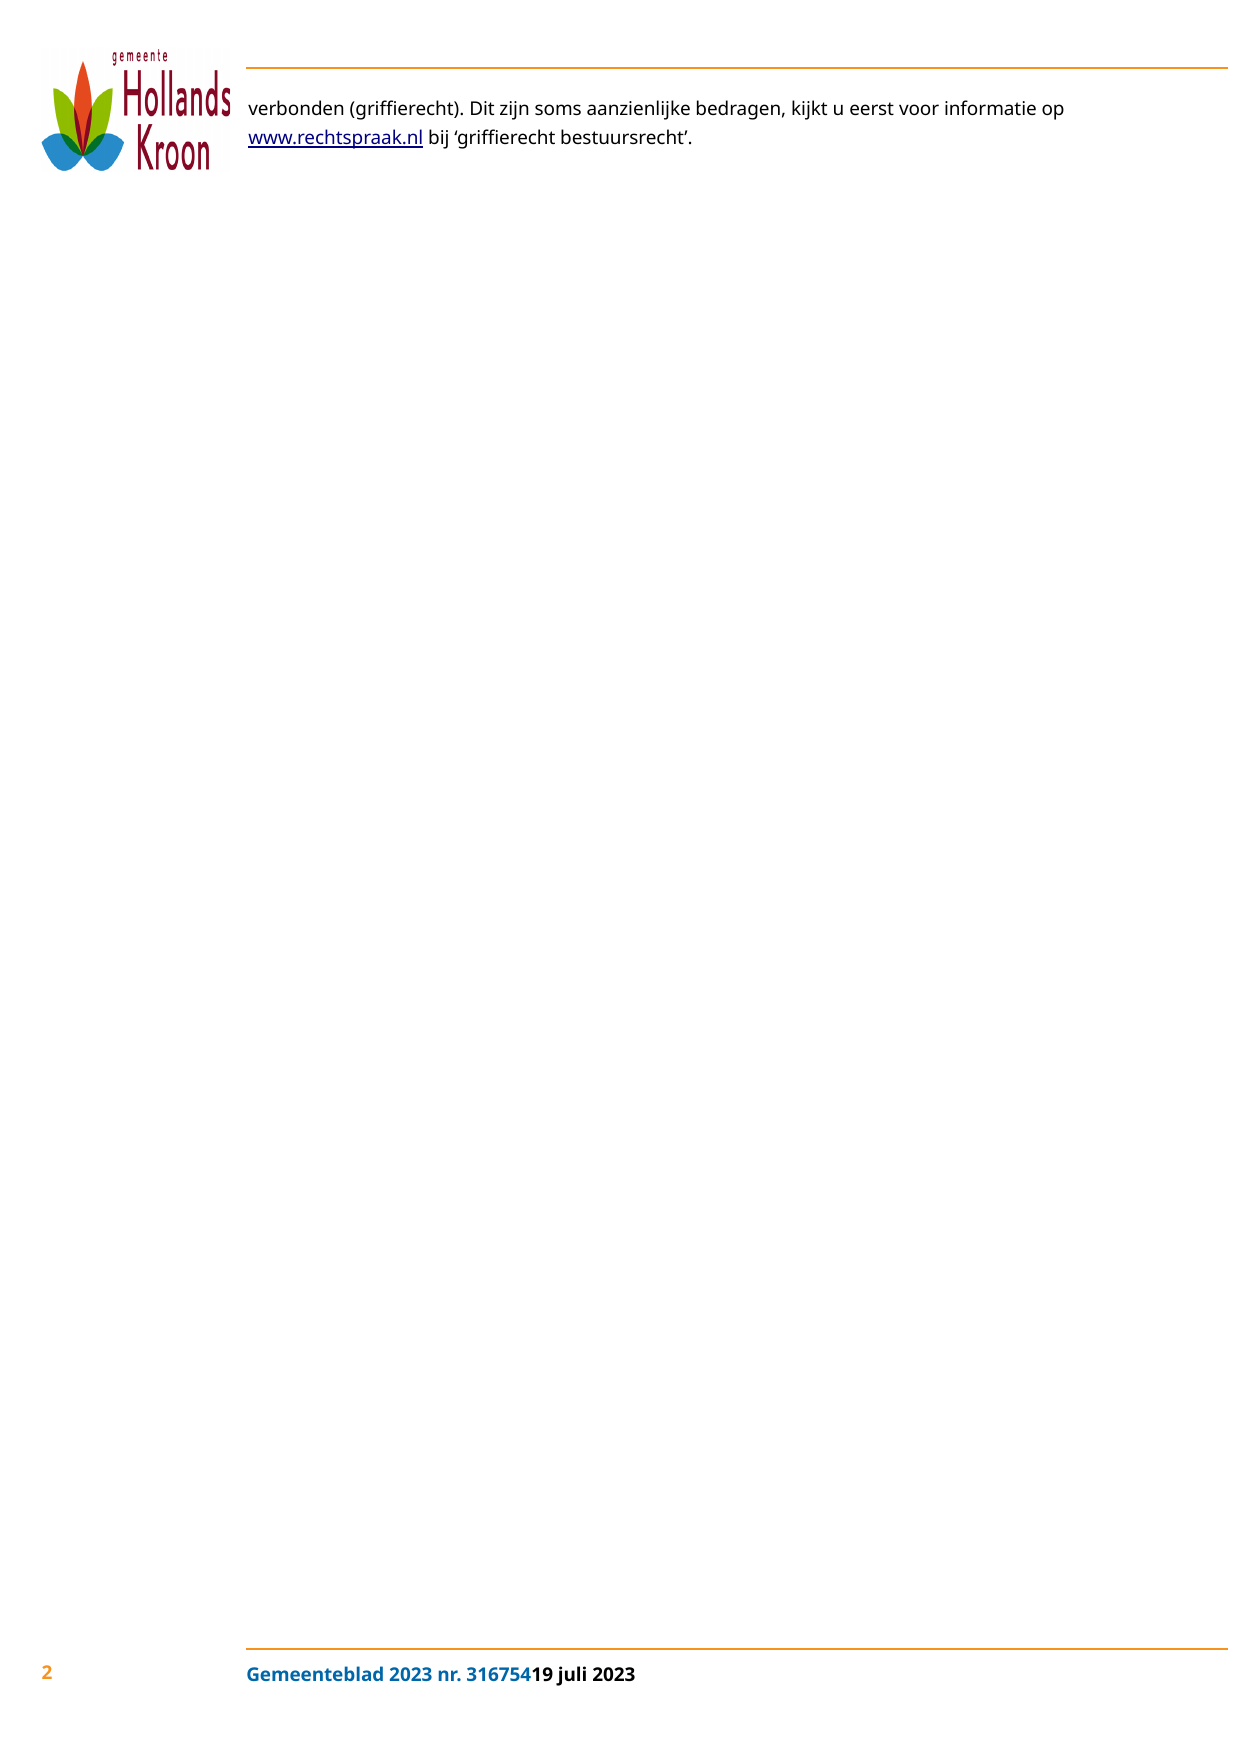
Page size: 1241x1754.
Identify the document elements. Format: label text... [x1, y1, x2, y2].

text verbonden (griffierecht). Dit zijn soms aanzienlijke bedragen, kijkt u eerst voor informatie op www.rechtspraak.nl bij ‘griffierecht bestuursrecht’. [248, 95, 1152, 150]
picture [41, 47, 231, 172]
